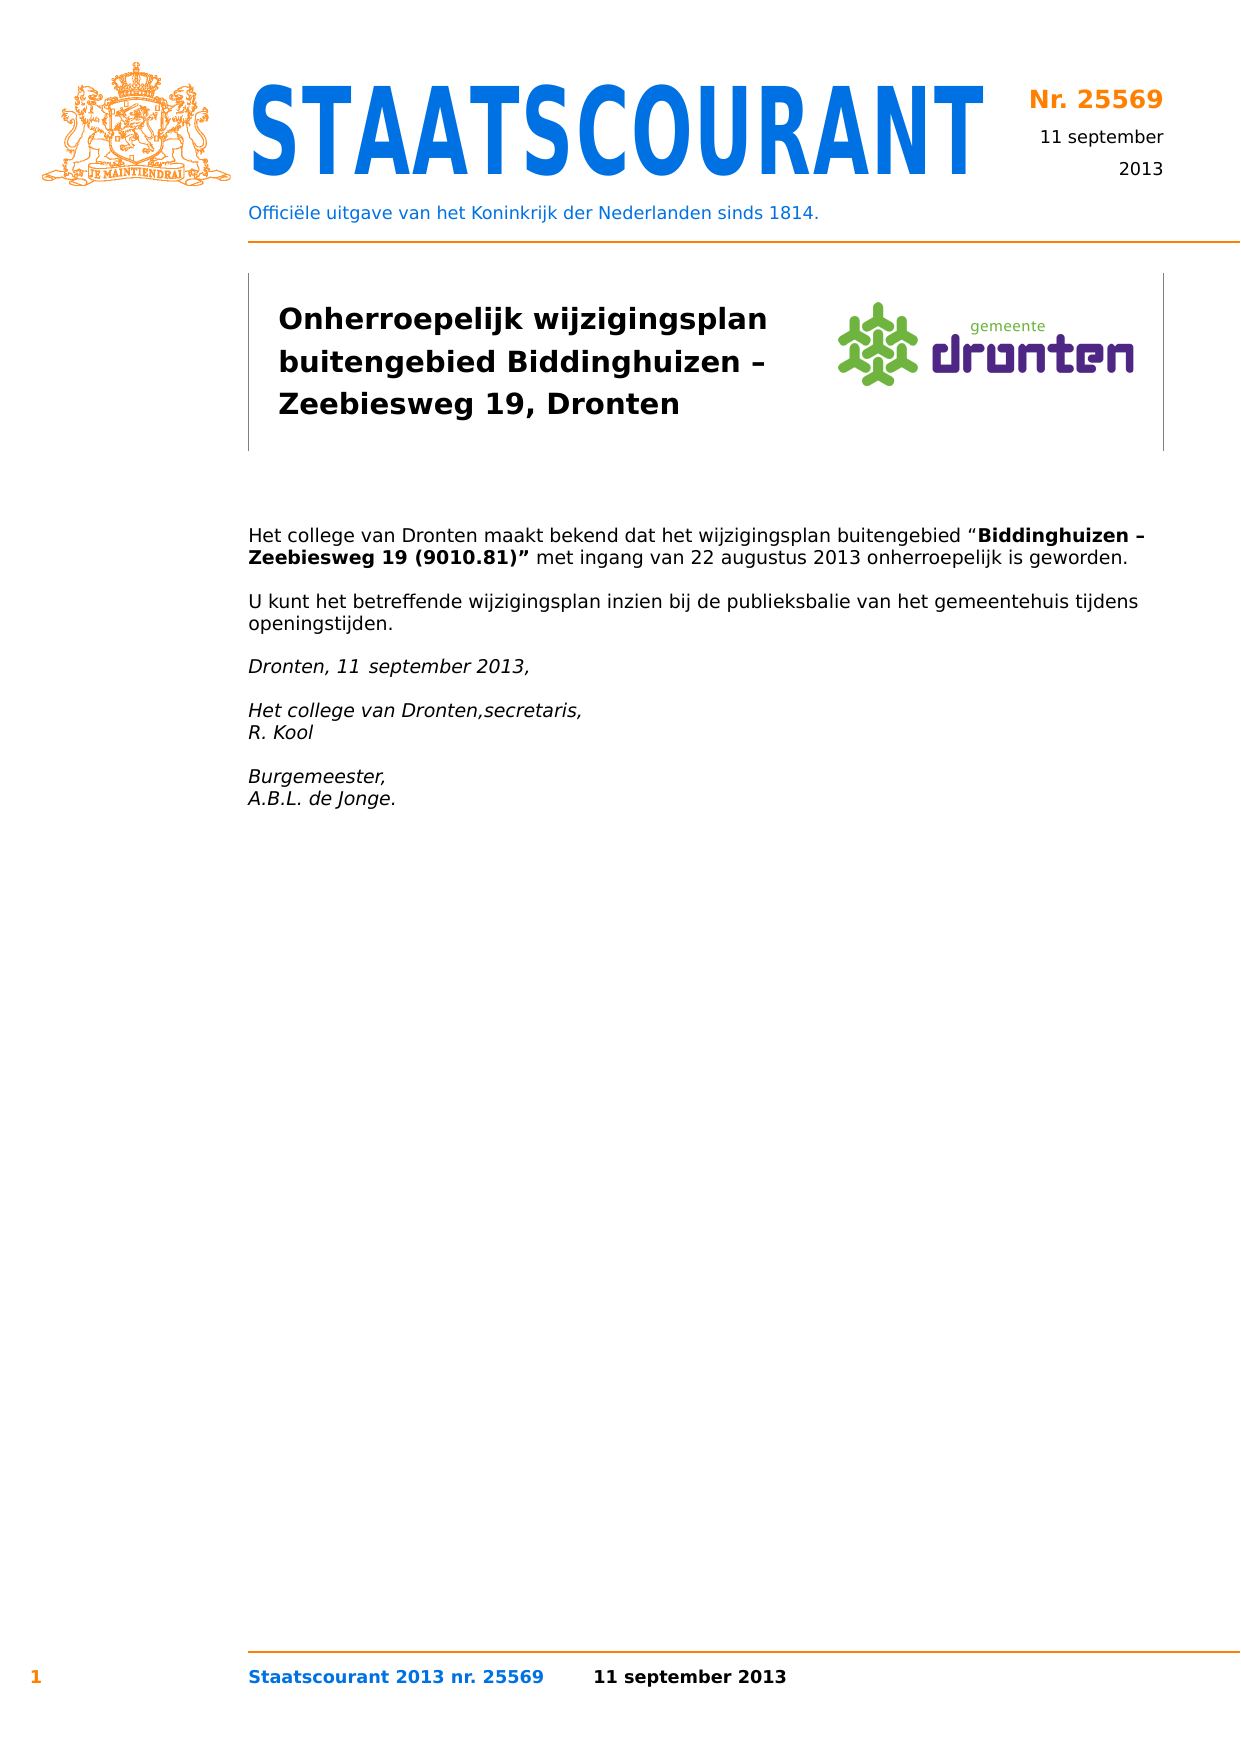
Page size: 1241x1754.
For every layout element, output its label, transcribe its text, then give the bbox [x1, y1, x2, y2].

subtitle Onherroepelijk wijzigingsplan buitengebied Biddinghuizen – Zeebiesweg 19, Dronten [249, 273, 1163, 451]
table_cell 2013 [998, 153, 1240, 203]
text Het college van Dronten maakt bekend dat het wijzigingsplan buitengebied “Biddinghuizen – Zeebiesweg 19 (9010.81)” met ingang van 22 augustus 2013 onherroepelijk is geworden. [248, 525, 1163, 569]
text Burgemeester, A.B.L. de Jonge. [248, 766, 1163, 810]
picture [838, 302, 1134, 386]
table_header [25, 62, 248, 241]
table_header STAATSCOURANT [248, 62, 998, 203]
text U kunt het betreffende wijzigingsplan inzien bij de publieksbalie van het gemeentehuis tijdens openingstijden. [248, 591, 1163, 634]
table_header Nr. 25569 [998, 62, 1240, 121]
picture [41, 62, 231, 186]
text Het college van Dronten,secretaris, R. Kool [248, 700, 1163, 744]
table_cell Officiële uitgave van het Koninkrijk der Nederlanden sinds 1814. [248, 203, 1240, 241]
text Dronten, 11 september 2013, [248, 656, 1163, 678]
table_cell 11 september [998, 121, 1240, 153]
